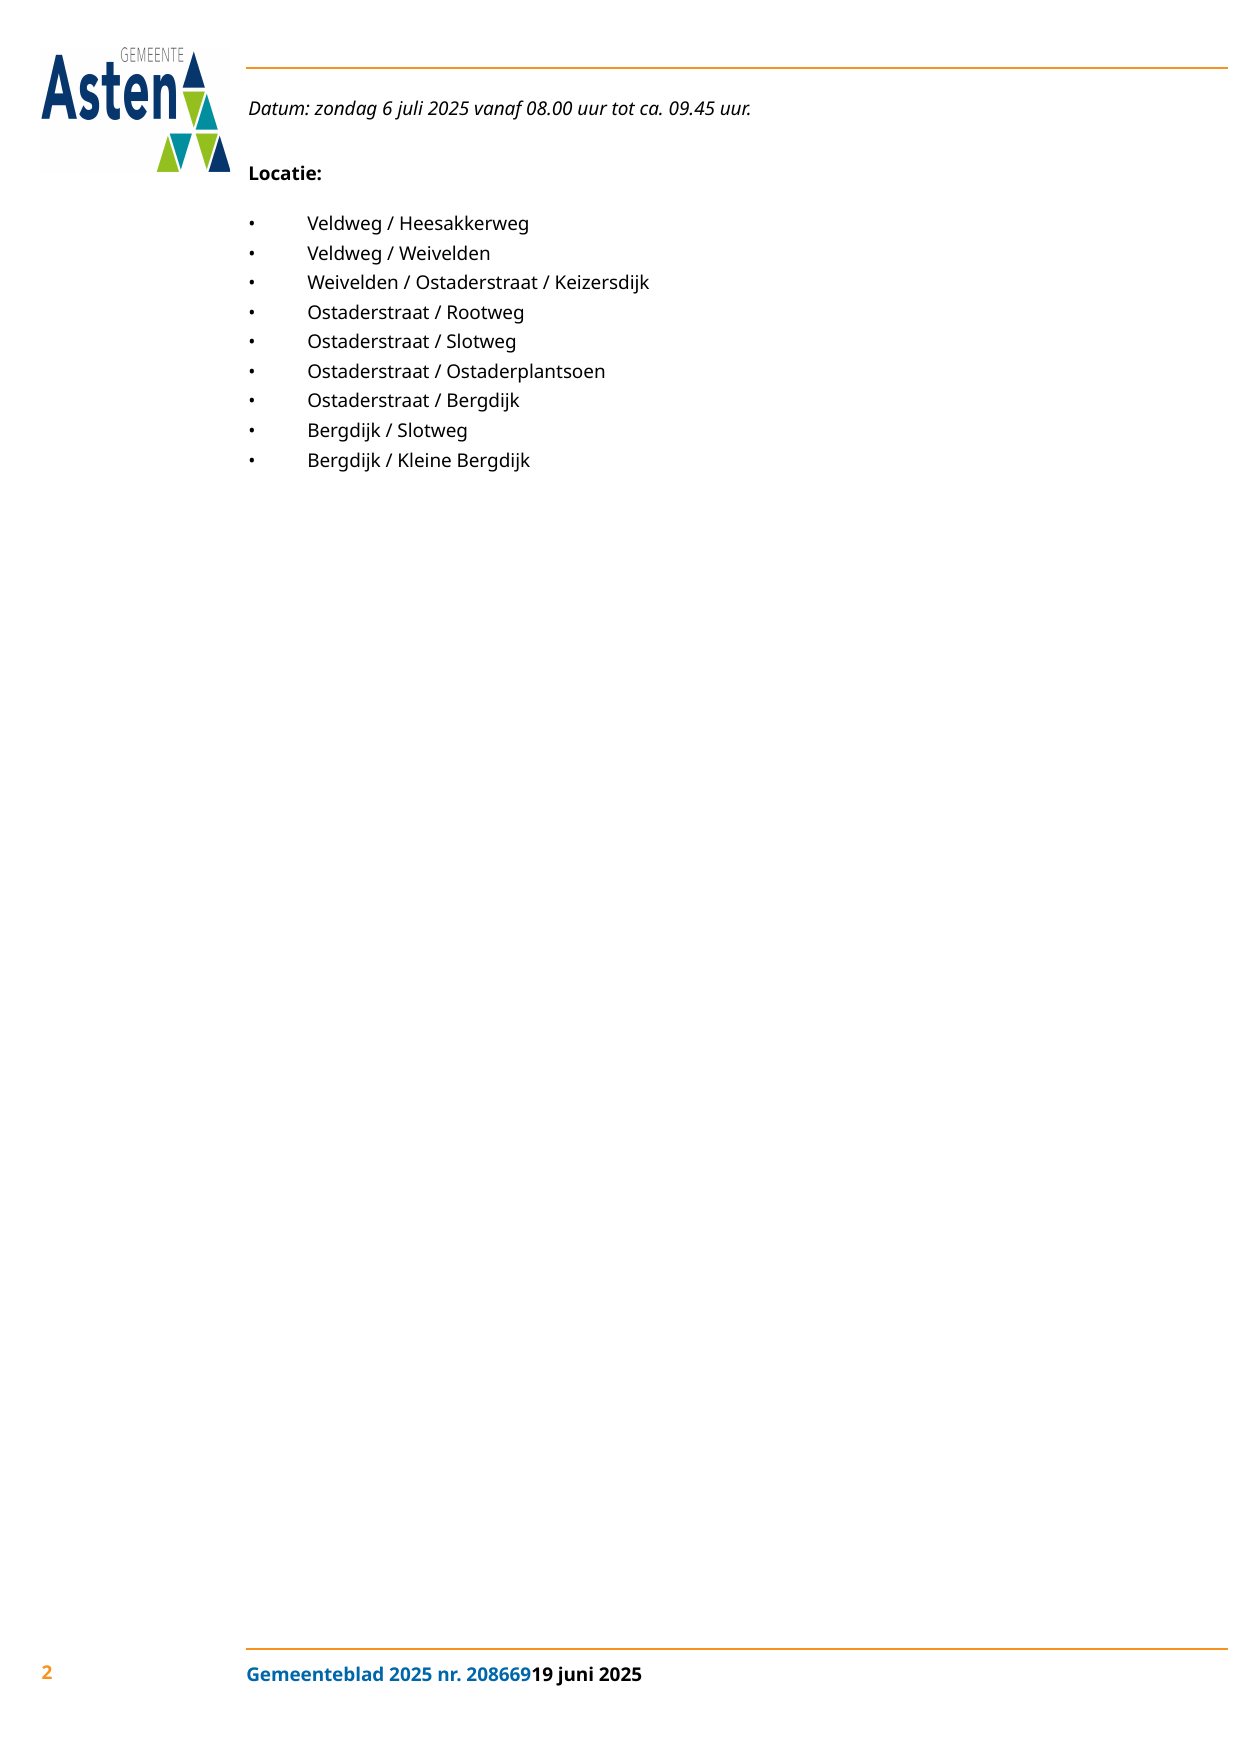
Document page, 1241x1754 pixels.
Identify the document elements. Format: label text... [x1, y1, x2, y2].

text Locatie: [248, 160, 1152, 186]
list Ostaderstraat / Bergdijk [248, 388, 1152, 413]
text Datum: zondag 6 juli 2025 vanaf 08.00 uur tot ca. 09.45 uur. [248, 95, 1152, 121]
list Veldweg / Weivelden [248, 240, 1152, 266]
list Ostaderstraat / Rootweg [248, 299, 1152, 325]
list Bergdijk / Kleine Bergdijk [248, 447, 1152, 473]
picture [41, 47, 231, 172]
list Veldweg / Heesakkerweg [248, 210, 1152, 236]
list Ostaderstraat / Ostaderplantsoen [248, 358, 1152, 384]
list Weivelden / Ostaderstraat / Keizersdijk [248, 269, 1152, 295]
list Bergdijk / Slotweg [248, 417, 1152, 443]
list Ostaderstraat / Slotweg [248, 328, 1152, 354]
